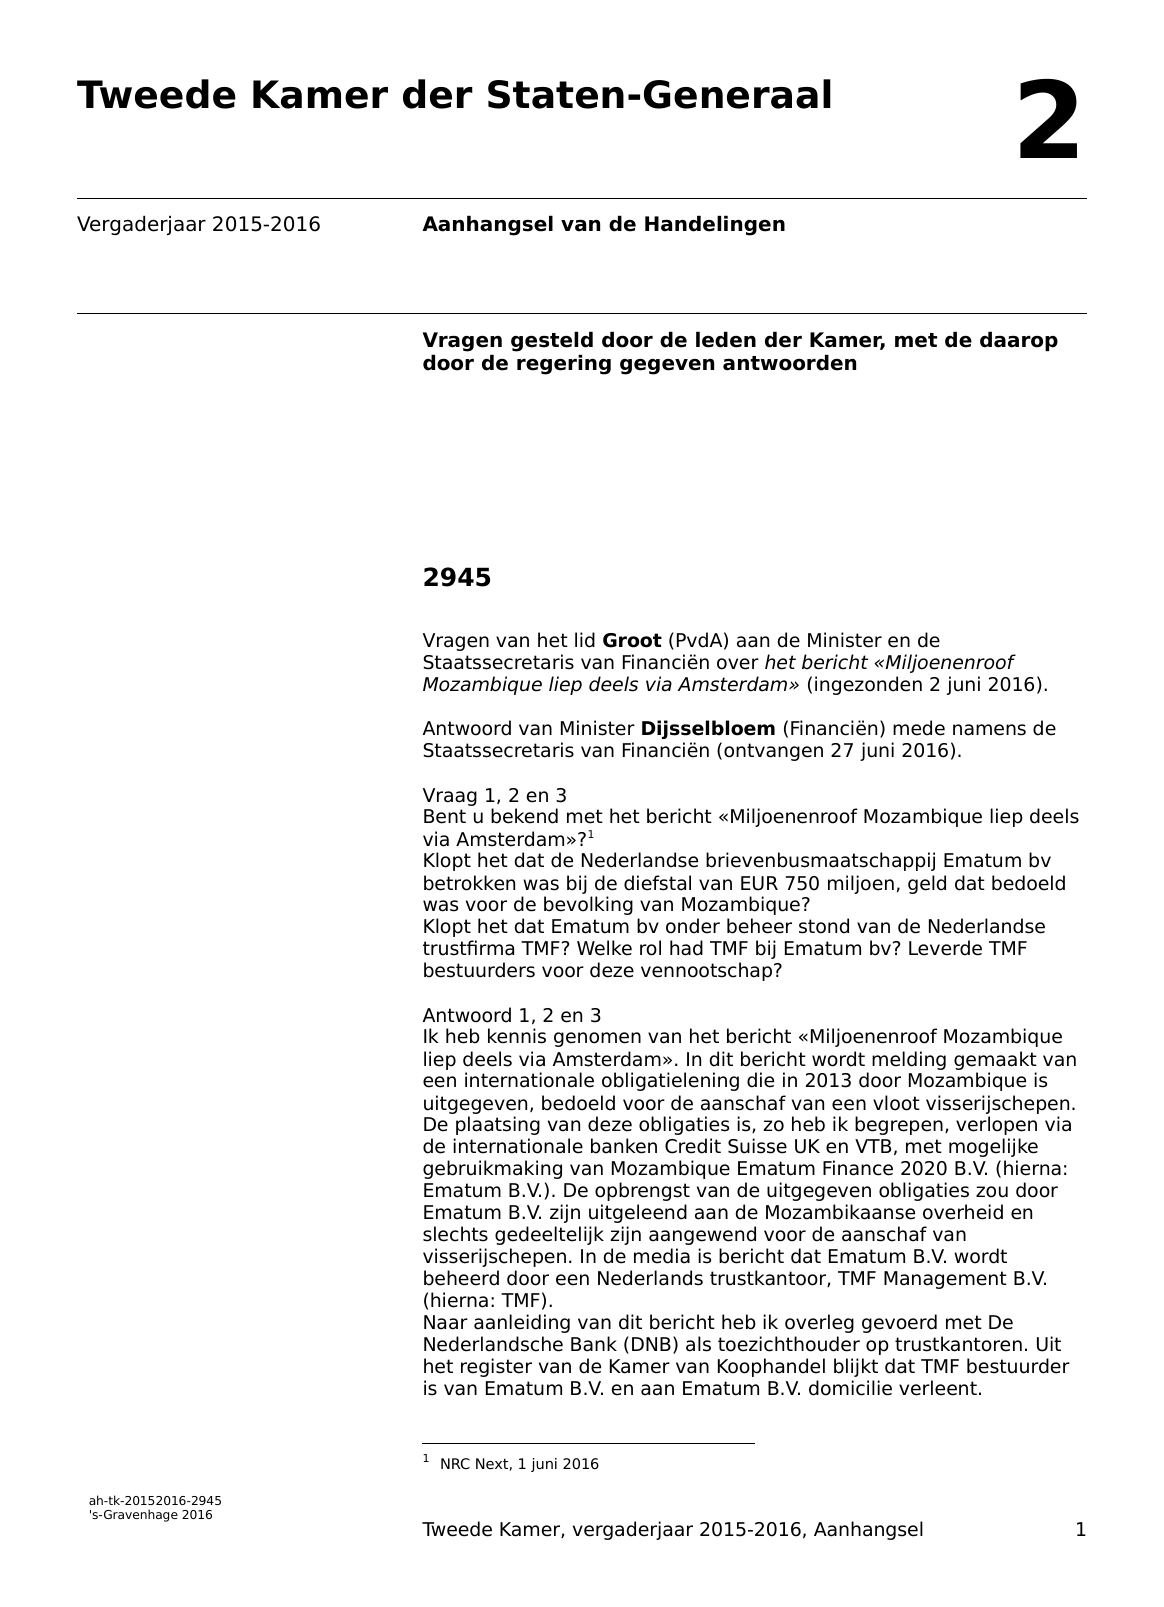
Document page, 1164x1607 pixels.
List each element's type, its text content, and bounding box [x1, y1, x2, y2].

text Klopt het dat de Nederlandse brievenbusmaatschappij Ematum bv betrokken was bij de diefstal van EUR 750 miljoen, geld dat bedoeld was voor de bevolking van Mozambique? [422, 850, 1087, 916]
text Antwoord van Minister Dijsselbloem (Financiën) mede namens de Staatssecretaris van Financiën (ontvangen 27 juni 2016). [422, 718, 1087, 762]
table_cell Vragen gesteld door de leden der Kamer, met de daarop door de regering gegeven antwoorden [422, 314, 1087, 375]
text Klopt het dat Ematum bv onder beheer stond van de Nederlandse trustfirma TMF? Welke rol had TMF bij Ematum bv? Leverde TMF bestuurders voor deze vennootschap? [422, 916, 1087, 982]
text NRC Next, 1 juni 2016 [422, 1452, 1087, 1474]
text Vraag 1, 2 en 3 [422, 784, 1087, 806]
text Vragen van het lid Groot (PvdA) aan de Minister en de Staatssecretaris van Financiën over het bericht «Miljoenenroof Mozambique liep deels via Amsterdam» (ingezonden 2 juni 2016). [422, 630, 1087, 696]
table_cell Aanhangsel van de Handelingen [422, 199, 1087, 313]
text Naar aanleiding van dit bericht heb ik overleg gevoerd met De Nederlandsche Bank (DNB) als toezichthouder op trustkantoren. Uit het register van de Kamer van Koophandel blijkt dat TMF bestuurder is van Ematum B.V. en aan Ematum B.V. domicilie verleent. [422, 1312, 1087, 1400]
table_header 2 [886, 59, 1087, 198]
table_cell Vergaderjaar 2015-2016 [77, 199, 422, 313]
table_cell [77, 314, 422, 375]
text Antwoord 1, 2 en 3 [422, 1004, 1087, 1026]
text ah-tk-20152016-2945 [88, 1494, 323, 1508]
text 's-Gravenhage 2016 [88, 1508, 323, 1522]
text Ik heb kennis genomen van het bericht «Miljoenenroof Mozambique liep deels via Amsterdam». In dit bericht wordt melding gemaakt van een internationale obligatielening die in 2013 door Mozambique is uitgegeven, bedoeld voor de aanschaf van een vloot visserijschepen. De plaatsing van deze obligaties is, zo heb ik begrepen, verlopen via de internationale banken Credit Suisse UK en VTB, met mogelijke gebruikmaking van Mozambique Ematum Finance 2020 B.V. (hierna: Ematum B.V.). De opbrengst van de uitgegeven obligaties zou door Ematum B.V. zijn uitgeleend aan de Mozambikaanse overheid en slechts gedeeltelijk zijn aangewend voor de aanschaf van visserijschepen. In de media is bericht dat Ematum B.V. wordt beheerd door een Nederlands trustkantoor, TMF Management B.V. (hierna: TMF). [422, 1026, 1087, 1312]
text 2945 [422, 563, 1087, 592]
table_header Tweede Kamer der Staten-Generaal [77, 59, 886, 198]
text Bent u bekend met het bericht «Miljoenenroof Mozambique liep deels via Amsterdam»? [422, 806, 1087, 850]
